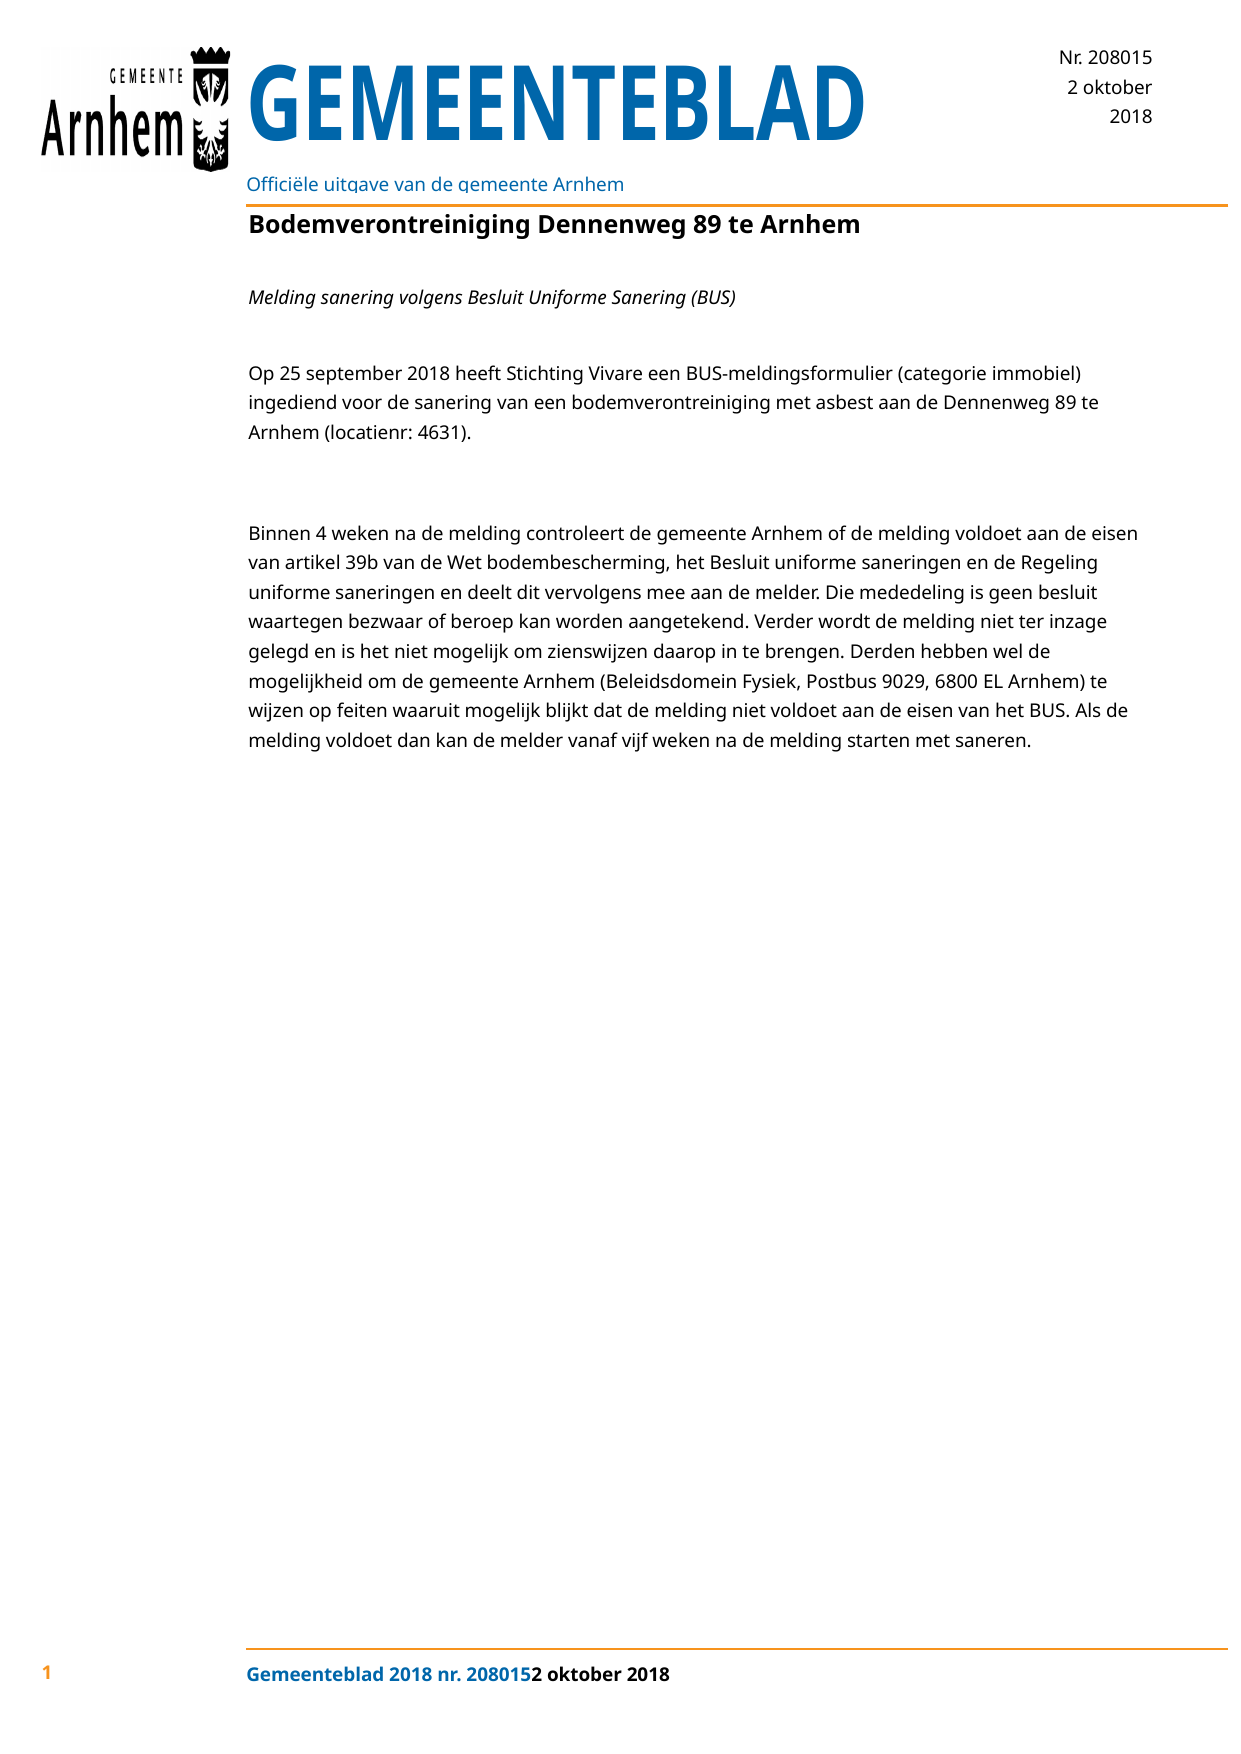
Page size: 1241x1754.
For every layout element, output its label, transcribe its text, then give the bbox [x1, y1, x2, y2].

picture [41, 47, 231, 172]
text Binnen 4 weken na de melding controleert de gemeente Arnhem of de melding voldoet aan de eisen van artikel 39b van de Wet bodembescherming, het Besluit uniforme saneringen en de Regeling uniforme saneringen en deelt dit vervolgens mee aan de melder. Die mededeling is geen besluit waartegen bezwaar of beroep kan worden aangetekend. Verder wordt de melding niet ter inzage gelegd en is het niet mogelijk om zienswijzen daarop in te brengen. Derden hebben wel de mogelijkheid om de gemeente Arnhem (Beleidsdomein Fysiek, Postbus 9029, 6800 EL Arnhem) te wijzen op feiten waaruit mogelijk blijkt dat de melding niet voldoet aan de eisen van het BUS. Als de melding voldoet dan kan de melder vanaf vijf weken na de melding starten met saneren. [248, 520, 1152, 753]
text Melding sanering volgens Besluit Uniforme Sanering (BUS) [248, 284, 1152, 309]
text Bodemverontreiniging Dennenweg 89 te Arnhem [248, 207, 1152, 241]
text Op 25 september 2018 heeft Stichting Vivare een BUS-meldingsformulier (categorie immobiel) ingediend voor de sanering van een bodemverontreiniging met asbest aan de Dennenweg 89 te Arnhem (locatienr: 4631). [248, 360, 1152, 445]
